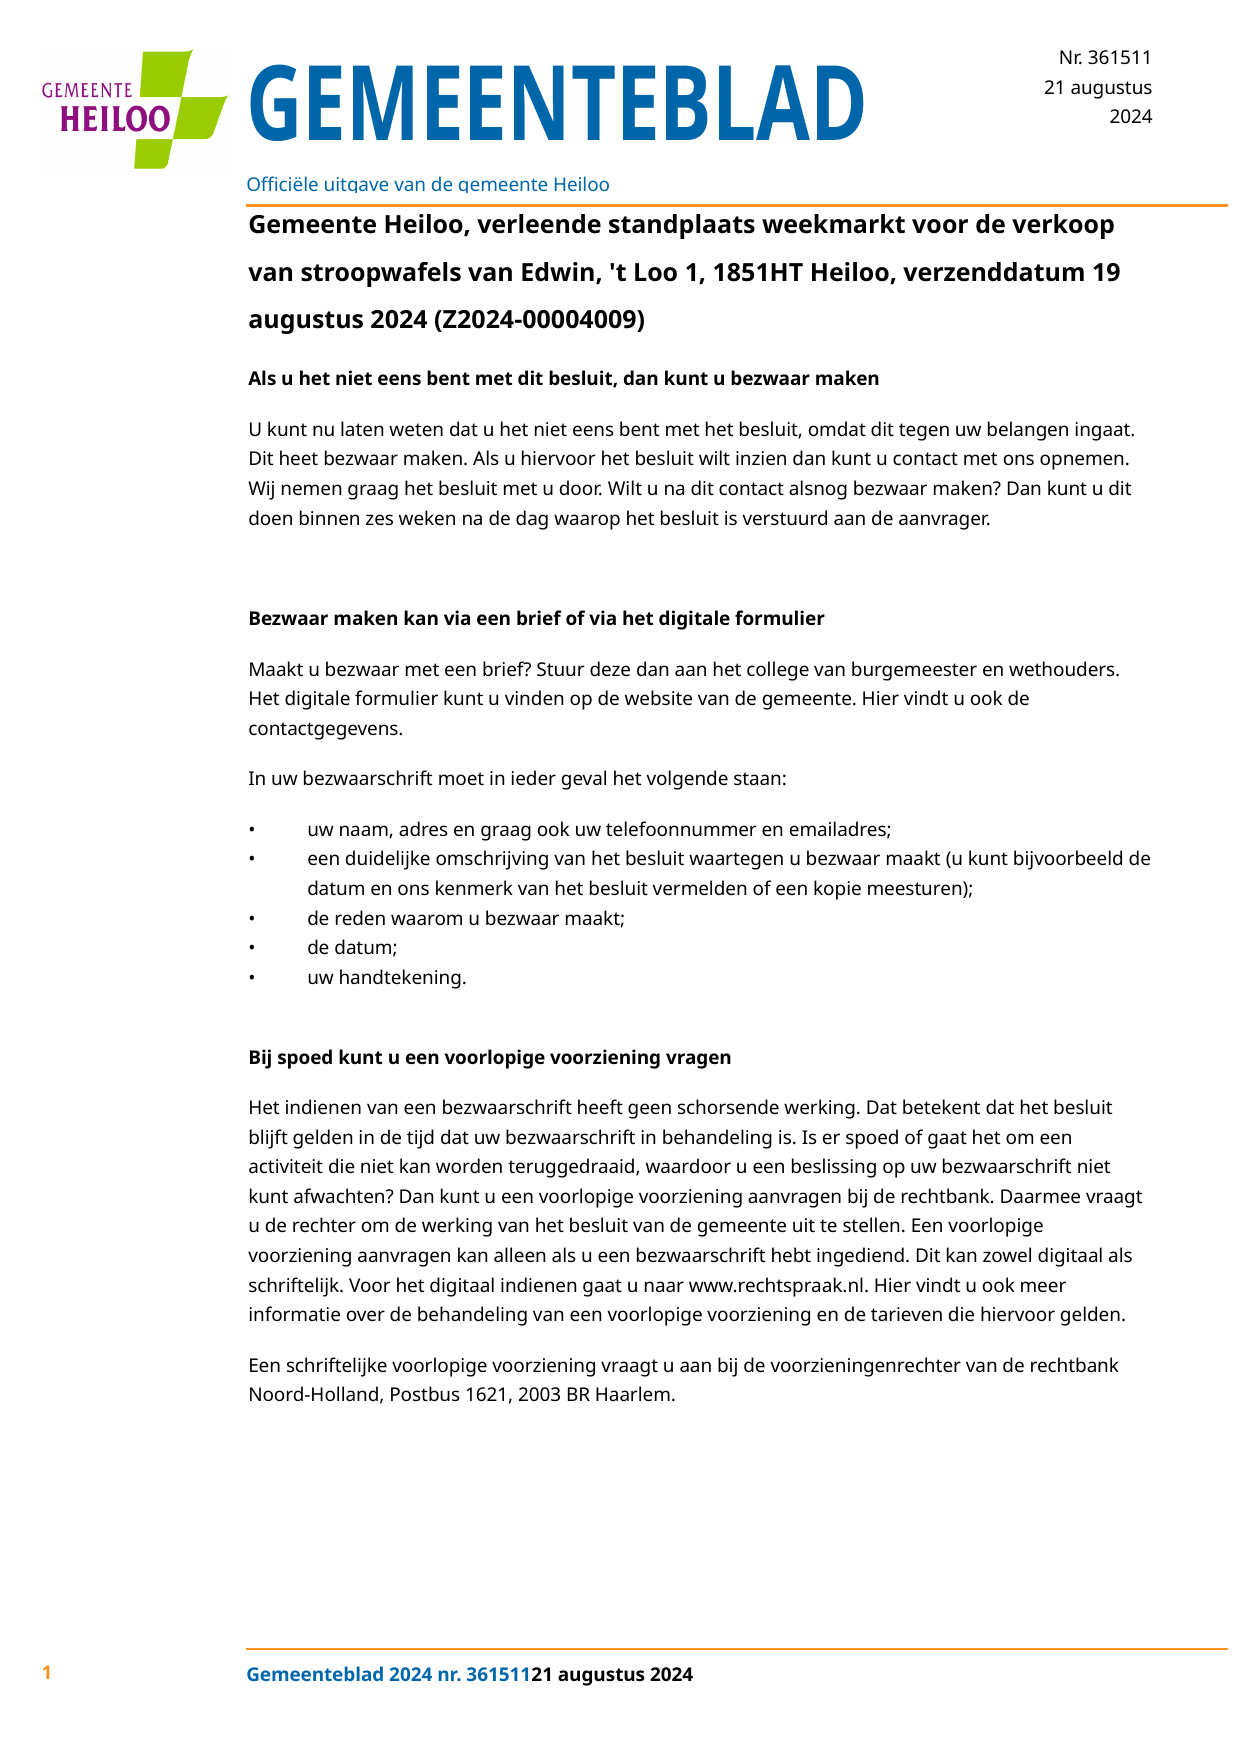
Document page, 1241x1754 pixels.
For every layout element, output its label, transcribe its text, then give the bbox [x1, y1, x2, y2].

picture [41, 47, 231, 172]
text U kunt nu laten weten dat u het niet eens bent met het besluit, omdat dit tegen uw belangen ingaat. Dit heet bezwaar maken. Als u hiervoor het besluit wilt inzien dan kunt u contact met ons opnemen. Wij nemen graag het besluit met u door. Wilt u na dit contact alsnog bezwaar maken? Dan kunt u dit doen binnen zes weken na de dag waarop het besluit is verstuurd aan de aanvrager. [248, 416, 1152, 530]
list de datum; [248, 934, 1152, 960]
list de reden waarom u bezwaar maakt; [248, 905, 1152, 930]
text Een schriftelijke voorlopige voorziening vraagt u aan bij de voorzieningenrechter van de rechtbank Noord-Holland, Postbus 1621, 2003 BR Haarlem. [248, 1352, 1152, 1407]
text Het indienen van een bezwaarschrift heeft geen schorsende werking. Dat betekent dat het besluit blijft gelden in de tijd dat uw bezwaarschrift in behandeling is. Is er spoed of gaat het om een activiteit die niet kan worden teruggedraaid, waardoor u een beslissing op uw bezwaarschrift niet kunt afwachten? Dan kunt u een voorlopige voorziening aanvragen bij de rechtbank. Daarmee vraagt u de rechter om de werking van het besluit van de gemeente uit te stellen. Een voorlopige voorziening aanvragen kan alleen als u een bezwaarschrift hebt ingediend. Dit kan zowel digitaal als schriftelijk. Voor het digitaal indienen gaat u naar www.rechtspraak.nl. Hier vindt u ook meer informatie over de behandeling van een voorlopige voorziening en de tarieven die hiervoor gelden. [248, 1094, 1152, 1327]
text Bij spoed kunt u een voorlopige voorziening vragen [248, 1044, 1152, 1069]
text Bezwaar maken kan via een brief of via het digitale formulier [248, 606, 1152, 631]
list uw naam, adres en graag ook uw telefoonnummer en emailadres; [248, 816, 1152, 842]
list uw handtekening. [248, 964, 1152, 989]
list een duidelijke omschrijving van het besluit waartegen u bezwaar maakt (u kunt bijvoorbeeld de datum en ons kenmerk van het besluit vermelden of een kopie meesturen); [248, 846, 1152, 901]
text In uw bezwaarschrift moet in ieder geval het volgende staan: [248, 766, 1152, 791]
text Als u het niet eens bent met dit besluit, dan kunt u bezwaar maken [248, 366, 1152, 391]
text Maakt u bezwaar met een brief? Stuur deze dan aan het college van burgemeester en wethouders. Het digitale formulier kunt u vinden op de website van de gemeente. Hier vindt u ook de contactgegevens. [248, 656, 1152, 741]
text Gemeente Heiloo, verleende standplaats weekmarkt voor de verkoop van stroopwafels van Edwin, 't Loo 1, 1851HT Heiloo, verzenddatum 19 augustus 2024 (Z2024-00004009) [248, 207, 1152, 336]
